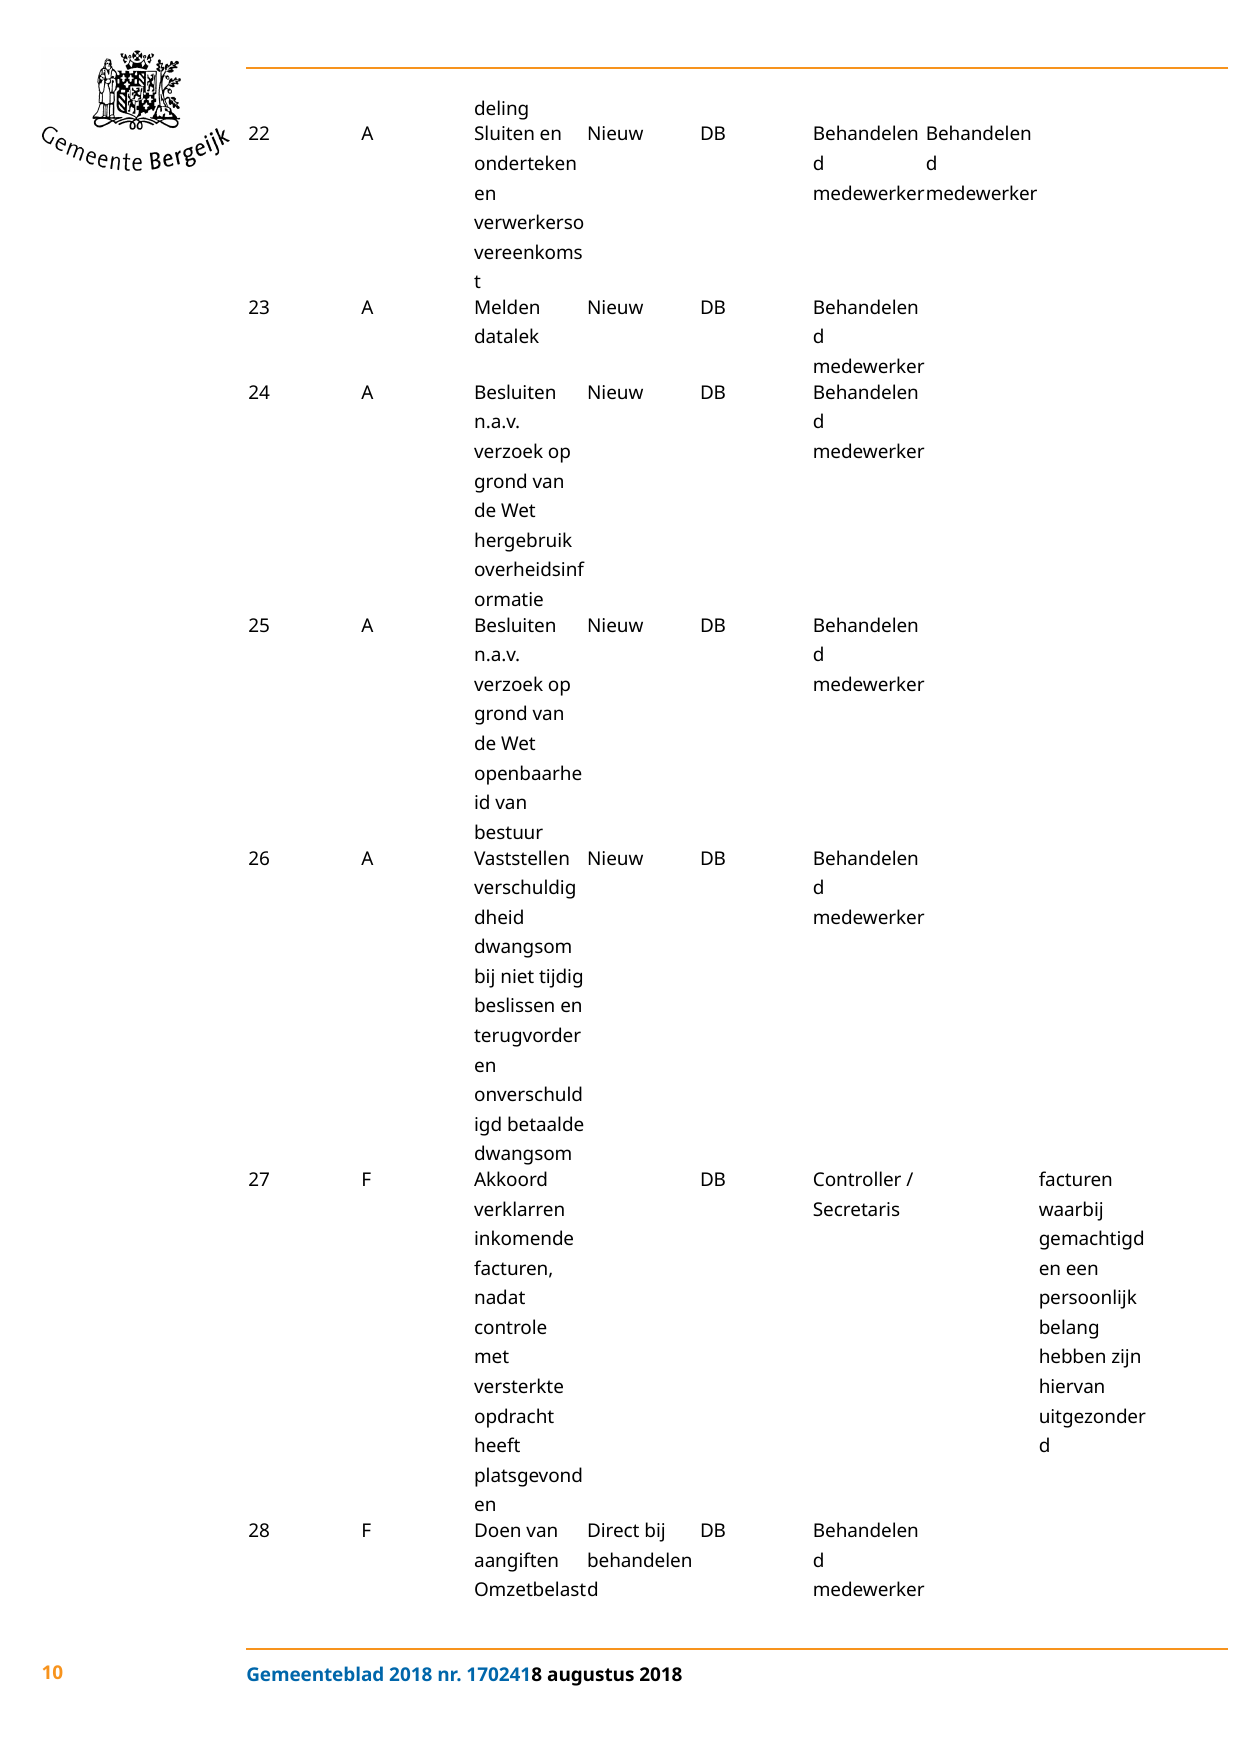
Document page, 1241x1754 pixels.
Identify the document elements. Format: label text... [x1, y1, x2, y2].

table_cell deling [474, 95, 587, 121]
table_cell Nieuw [587, 612, 700, 845]
table_cell [926, 612, 1038, 845]
table_cell DB [700, 612, 813, 845]
table_cell 22 [248, 121, 361, 294]
table_cell [1039, 845, 1152, 1166]
table_cell 24 [248, 379, 361, 612]
table_cell Behandelend medewerker [813, 612, 926, 845]
table_cell 26 [248, 845, 361, 1166]
table_cell Sluiten en ondertekenen verwerkersovereenkomst [474, 121, 587, 294]
table_cell [926, 294, 1038, 379]
table_cell DB [700, 845, 813, 1166]
table_cell [361, 95, 474, 121]
table_cell [1039, 379, 1152, 612]
table_cell Behandelend medewerker [813, 294, 926, 379]
table_cell Behandelend medewerker [813, 121, 926, 294]
table_cell [1039, 95, 1152, 121]
table_cell A [361, 294, 474, 379]
table_cell Besluiten n.a.v. verzoek op grond van de Wet hergebruik overheidsinformatie [474, 379, 587, 612]
table_cell Behandelend medewerker [813, 1518, 926, 1602]
table_cell Behandelend medewerker [813, 379, 926, 612]
table_cell [1039, 294, 1152, 379]
table_cell F [361, 1518, 474, 1602]
table_cell Vaststellen verschuldigdheid dwangsom bij niet tijdig beslissen en terugvorderen onverschuldigd betaalde dwangsom [474, 845, 587, 1166]
table_cell A [361, 379, 474, 612]
table_cell [1039, 612, 1152, 845]
table_cell 27 [248, 1166, 361, 1517]
table_cell DB [700, 1518, 813, 1602]
table_cell DB [700, 379, 813, 612]
table_cell Nieuw [587, 294, 700, 379]
table_cell [926, 95, 1038, 121]
table_cell Besluiten n.a.v. verzoek op grond van de Wet openbaarheid van bestuur [474, 612, 587, 845]
table_cell 28 [248, 1518, 361, 1602]
table_cell [587, 1166, 700, 1517]
picture [41, 47, 231, 172]
table_cell [1039, 1518, 1152, 1602]
table_cell DB [700, 1166, 813, 1517]
table_cell [700, 95, 813, 121]
table_cell F [361, 1166, 474, 1517]
table_cell DB [700, 294, 813, 379]
table_cell Behandelend medewerker [813, 845, 926, 1166]
table_cell Nieuw [587, 845, 700, 1166]
table_cell Direct bij behandelend [587, 1518, 700, 1602]
table_cell [813, 95, 926, 121]
table_cell [926, 1518, 1038, 1602]
table_cell DB [700, 121, 813, 294]
table_cell A [361, 612, 474, 845]
table_cell [926, 845, 1038, 1166]
table_cell Akkoord verklarren inkomende facturen, nadat controle met versterkte opdracht heeft platsgevonden [474, 1166, 587, 1517]
table_cell [926, 379, 1038, 612]
table_cell [1039, 121, 1152, 294]
table_cell Doen van aangiften Omzetbelast [474, 1518, 587, 1602]
table_cell Melden datalek [474, 294, 587, 379]
table_cell [587, 95, 700, 121]
table_cell A [361, 845, 474, 1166]
table_cell [926, 1166, 1038, 1517]
table_cell 23 [248, 294, 361, 379]
table_cell Controller / Secretaris [813, 1166, 926, 1517]
table_cell Nieuw [587, 121, 700, 294]
table_cell A [361, 121, 474, 294]
table_cell Nieuw [587, 379, 700, 612]
table_cell facturen waarbij gemachtigden een persoonlijk belang hebben zijn hiervan uitgezonderd [1039, 1166, 1152, 1517]
table_cell [248, 95, 361, 121]
table_cell 25 [248, 612, 361, 845]
table_cell Behandelend medewerker [926, 121, 1038, 294]
